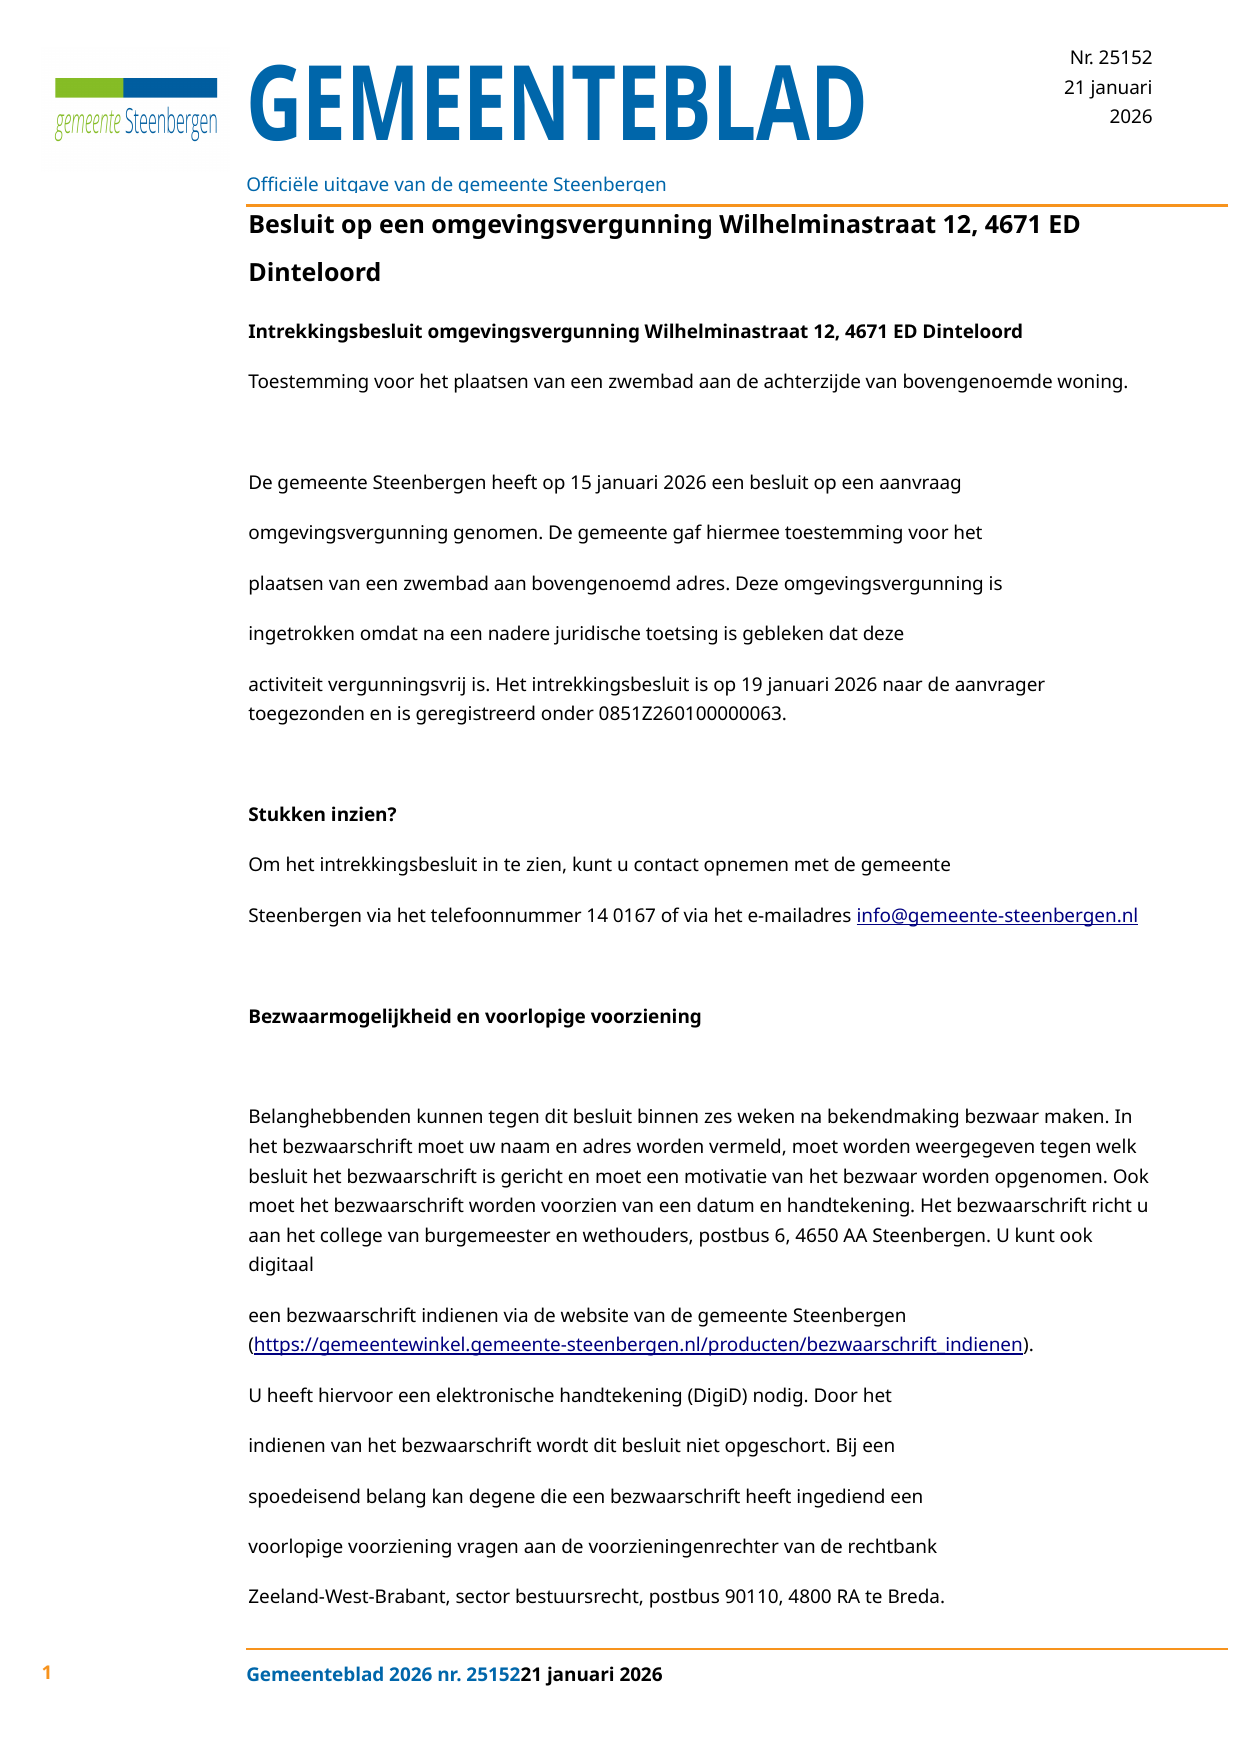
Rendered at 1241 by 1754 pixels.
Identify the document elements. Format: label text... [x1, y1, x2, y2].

text Stukken inzien? [248, 801, 1152, 827]
text plaatsen van een zwembad aan bovengenoemd adres. Deze omgevingsvergunning is [248, 570, 1152, 596]
text voorlopige voorziening vragen aan de voorzieningenrechter van de rechtbank [248, 1533, 1152, 1559]
text Belanghebbenden kunnen tegen dit besluit binnen zes weken na bekendmaking bezwaar maken. In het bezwaarschrift moet uw naam en adres worden vermeld, moet worden weergegeven tegen welk besluit het bezwaarschrift is gericht en moet een motivatie van het bezwaar worden opgenomen. Ook moet het bezwaarschrift worden voorzien van een datum en handtekening. Het bezwaarschrift richt u aan het college van burgemeester en wethouders, postbus 6, 4650 AA Steenbergen. U kunt ook digitaal [248, 1104, 1152, 1277]
text De gemeente Steenbergen heeft op 15 januari 2026 een besluit op een aanvraag [248, 469, 1152, 495]
text indienen van het bezwaarschrift wordt dit besluit niet opgeschort. Bij een [248, 1432, 1152, 1458]
text een bezwaarschrift indienen via de website van de gemeente Steenbergen (https://gemeentewinkel.gemeente-steenbergen.nl/producten/bezwaarschrift_indienen). [248, 1302, 1152, 1357]
text Intrekkingsbesluit omgevingsvergunning Wilhelminastraat 12, 4671 ED Dinteloord [248, 318, 1152, 344]
text Besluit op een omgevingsvergunning Wilhelminastraat 12, 4671 ED Dinteloord [248, 207, 1152, 288]
text Om het intrekkingsbesluit in te zien, kunt u contact opnemen met de gemeente [248, 852, 1152, 877]
text Toestemming voor het plaatsen van een zwembad aan de achterzijde van bovengenoemde woning. [248, 368, 1152, 394]
text Zeeland-West-Brabant, sector bestuursrecht, postbus 90110, 4800 RA te Breda. [248, 1584, 1152, 1609]
text activiteit vergunningsvrij is. Het intrekkingsbesluit is op 19 januari 2026 naar de aanvrager toegezonden en is geregistreerd onder 0851Z260100000063. [248, 671, 1152, 726]
text spoedeisend belang kan degene die een bezwaarschrift heeft ingediend een [248, 1483, 1152, 1509]
text Bezwaarmogelijkheid en voorlopige voorziening [248, 1003, 1152, 1029]
text omgevingsvergunning genomen. De gemeente gaf hiermee toestemming voor het [248, 519, 1152, 545]
text ingetrokken omdat na een nadere juridische toetsing is gebleken dat deze [248, 620, 1152, 646]
picture [41, 47, 231, 172]
text Steenbergen via het telefoonnummer 14 0167 of via het e-mailadres info@gemeente-steenbergen.nl [248, 902, 1152, 928]
text U heeft hiervoor een elektronische handtekening (DigiD) nodig. Door het [248, 1382, 1152, 1408]
